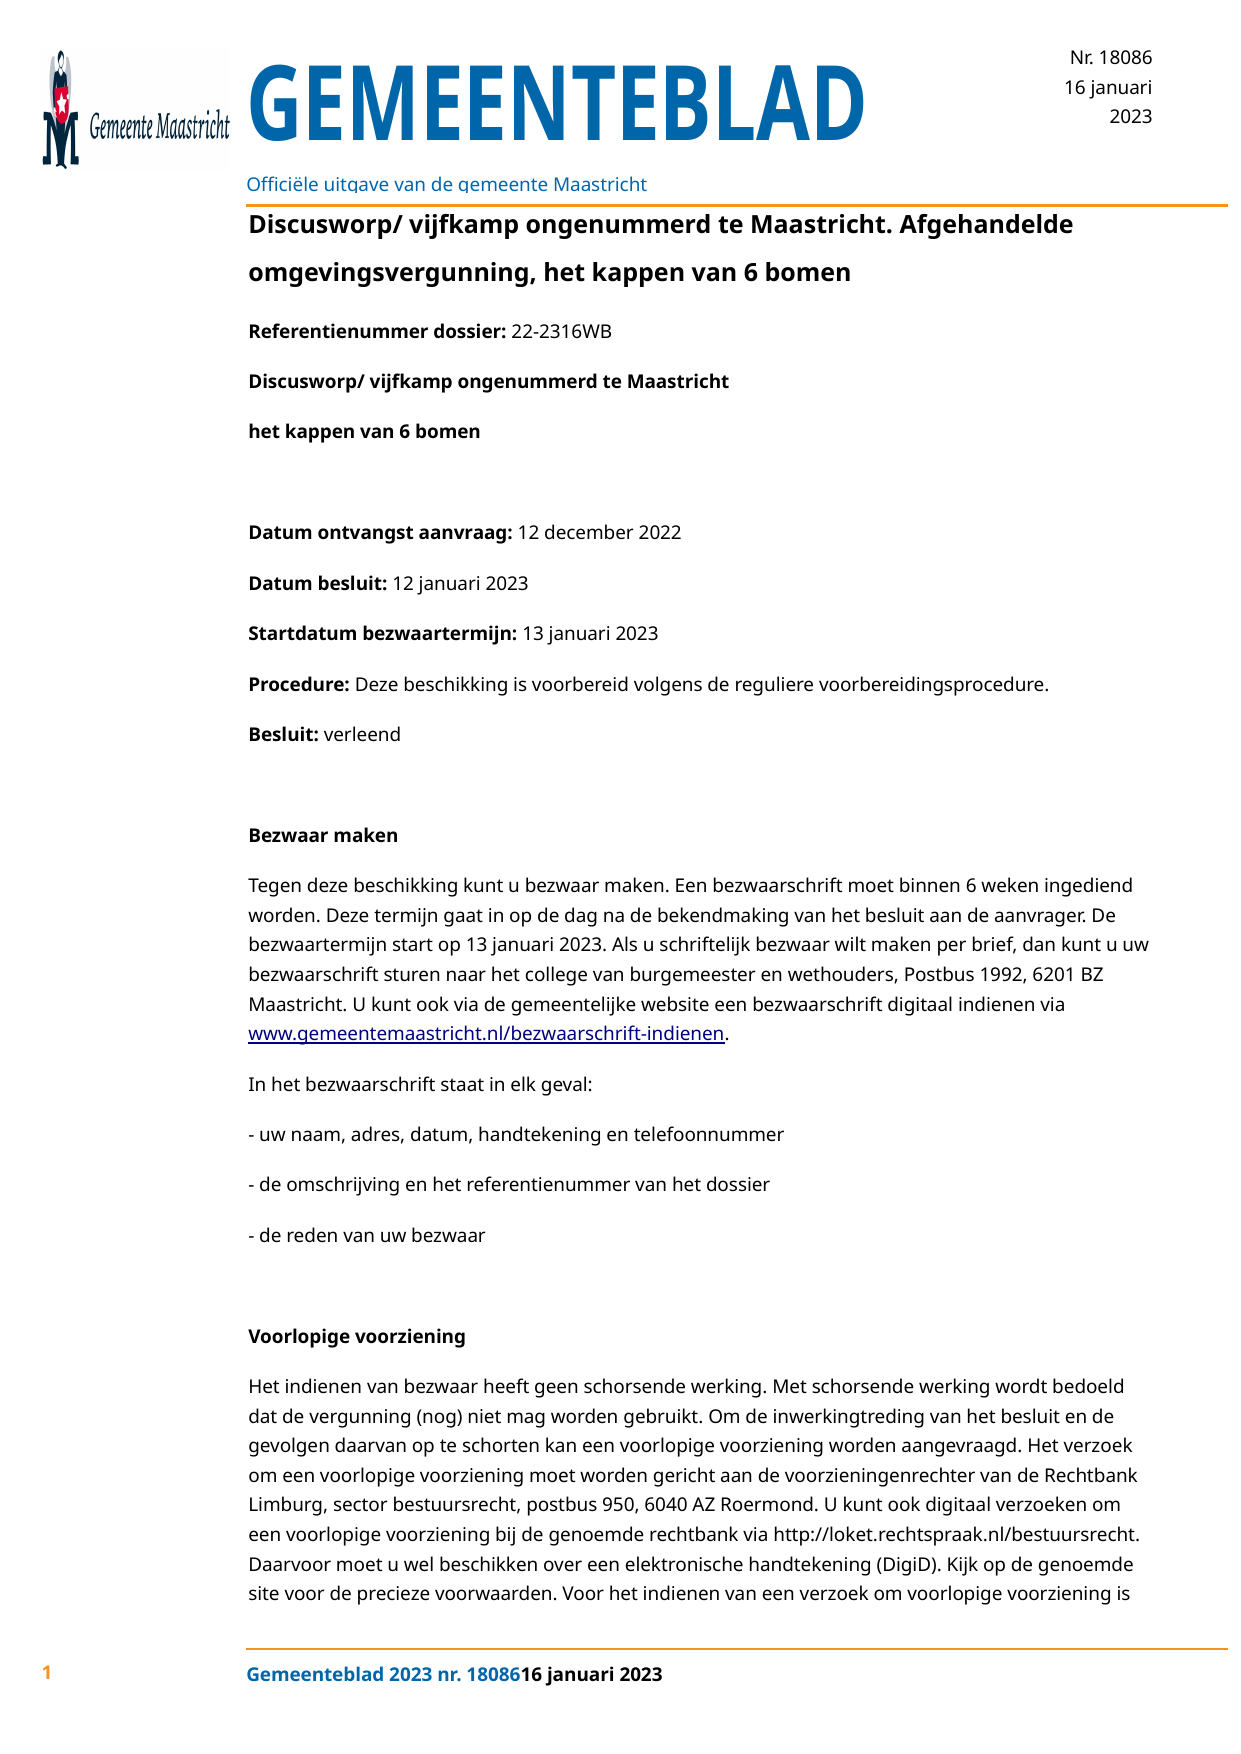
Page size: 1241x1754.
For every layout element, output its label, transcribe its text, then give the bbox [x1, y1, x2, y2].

text Het indienen van bezwaar heeft geen schorsende werking. Met schorsende werking wordt bedoeld dat de vergunning (nog) niet mag worden gebruikt. Om de inwerkingtreding van het besluit en de gevolgen daarvan op te schorten kan een voorlopige voorziening worden aangevraagd. Het verzoek om een voorlopige voorziening moet worden gericht aan de voorzieningenrechter van de Rechtbank Limburg, sector bestuursrecht, postbus 950, 6040 AZ Roermond. U kunt ook digitaal verzoeken om een voorlopige voorziening bij de genoemde rechtbank via http://loket.rechtspraak.nl/bestuursrecht. Daarvoor moet u wel beschikken over een elektronische handtekening (DigiD). Kijk op de genoemde site voor de precieze voorwaarden. Voor het indienen van een verzoek om voorlopige voorziening is [248, 1373, 1152, 1606]
picture [41, 47, 231, 172]
text - de omschrijving en het referentienummer van het dossier [248, 1172, 1152, 1197]
text Bezwaar maken [248, 822, 1152, 848]
text Discusworp/ vijfkamp ongenummerd te Maastricht [248, 368, 1152, 394]
text Voorlopige voorziening [248, 1323, 1152, 1349]
text - de reden van uw bezwaar [248, 1222, 1152, 1248]
text Referentienummer dossier: 22-2316WB [248, 318, 1152, 344]
text Discusworp/ vijfkamp ongenummerd te Maastricht. Afgehandelde omgevingsvergunning, het kappen van 6 bomen [248, 207, 1152, 288]
text Procedure: Deze beschikking is voorbereid volgens de reguliere voorbereidingsprocedure. [248, 671, 1152, 697]
text Besluit: verleend [248, 721, 1152, 747]
text In het bezwaarschrift staat in elk geval: [248, 1071, 1152, 1097]
text Tegen deze beschikking kunt u bezwaar maken. Een bezwaarschrift moet binnen 6 weken ingediend worden. Deze termijn gaat in op de dag na de bekendmaking van het besluit aan de aanvrager. De bezwaartermijn start op 13 januari 2023. Als u schriftelijk bezwaar wilt maken per brief, dan kunt u uw bezwaarschrift sturen naar het college van burgemeester en wethouders, Postbus 1992, 6201 BZ Maastricht. U kunt ook via de gemeentelijke website een bezwaarschrift digitaal indienen via www.gemeentemaastricht.nl/bezwaarschrift-indienen. [248, 872, 1152, 1046]
text het kappen van 6 bomen [248, 419, 1152, 444]
text Startdatum bezwaartermijn: 13 januari 2023 [248, 620, 1152, 646]
text - uw naam, adres, datum, handtekening en telefoonnummer [248, 1121, 1152, 1147]
text Datum besluit: 12 januari 2023 [248, 570, 1152, 596]
text Datum ontvangst aanvraag: 12 december 2022 [248, 519, 1152, 545]
